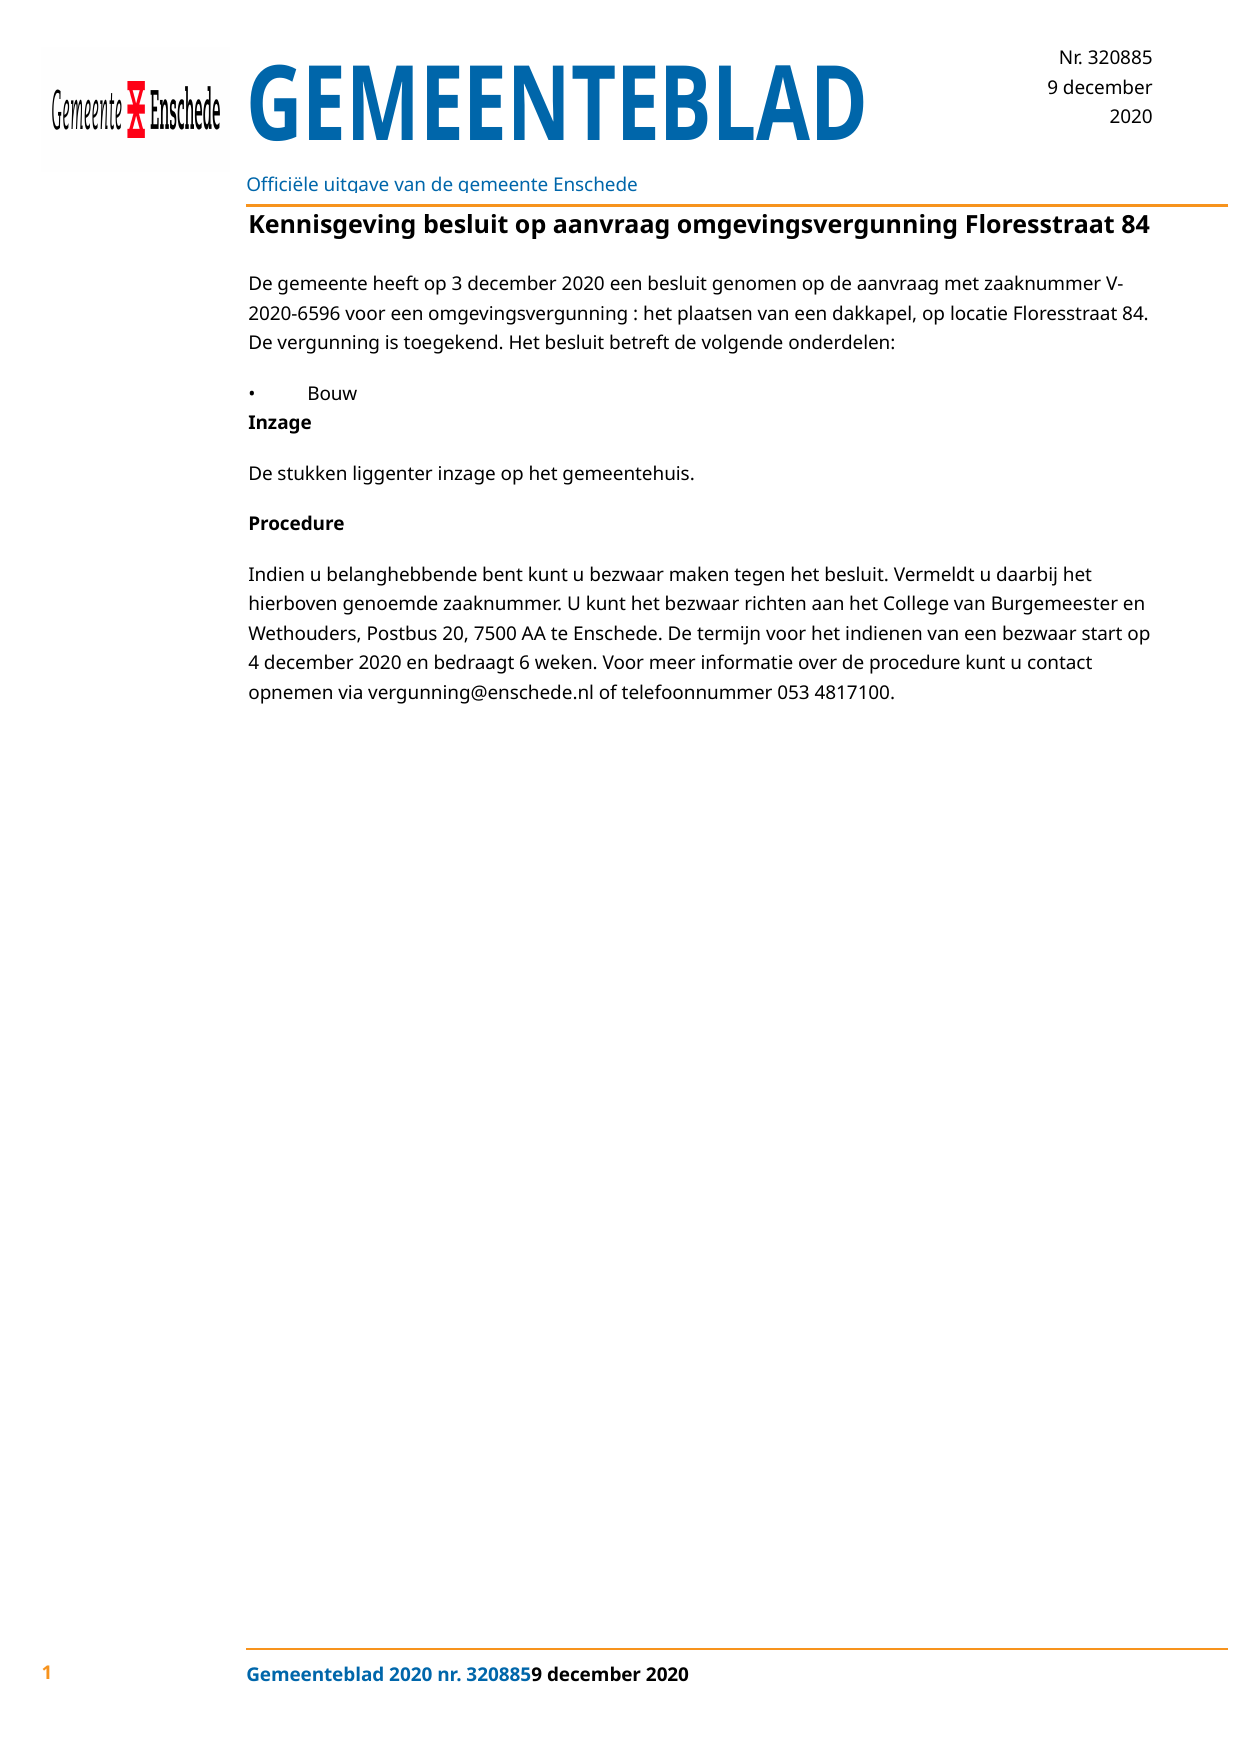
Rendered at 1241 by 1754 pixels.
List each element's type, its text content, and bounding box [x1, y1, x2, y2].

list Bouw [248, 380, 1152, 406]
picture [41, 47, 231, 172]
text Kennisgeving besluit op aanvraag omgevingsvergunning Floresstraat 84 [248, 207, 1152, 241]
text Indien u belanghebbende bent kunt u bezwaar maken tegen het besluit. Vermeldt u daarbij het hierboven genoemde zaaknummer. U kunt het bezwaar richten aan het College van Burgemees­ter en Wethouders, Postbus 20, 7500 AA te Enschede. De termijn voor het indienen van een bezwaar start op 4 december 2020 en bedraagt 6 weken. Voor meer informatie over de procedure kunt u contact opnemen via vergunning@enschede.nl of telefoonnummer 053 4817100. [248, 561, 1152, 705]
text De stukken liggenter inzage op het gemeentehuis. [248, 460, 1152, 486]
text De gemeente heeft op 3 december 2020 een besluit genomen op de aanvraag met zaaknummer V-2020-6596 voor een omgevingsvergunning : het plaatsen van een dakkapel, op locatie Floresstraat 84. De vergunning is toegekend. Het besluit betreft de volgende onderdelen: [248, 270, 1152, 355]
text Procedure [248, 510, 1152, 536]
text Inzage [248, 409, 1152, 435]
